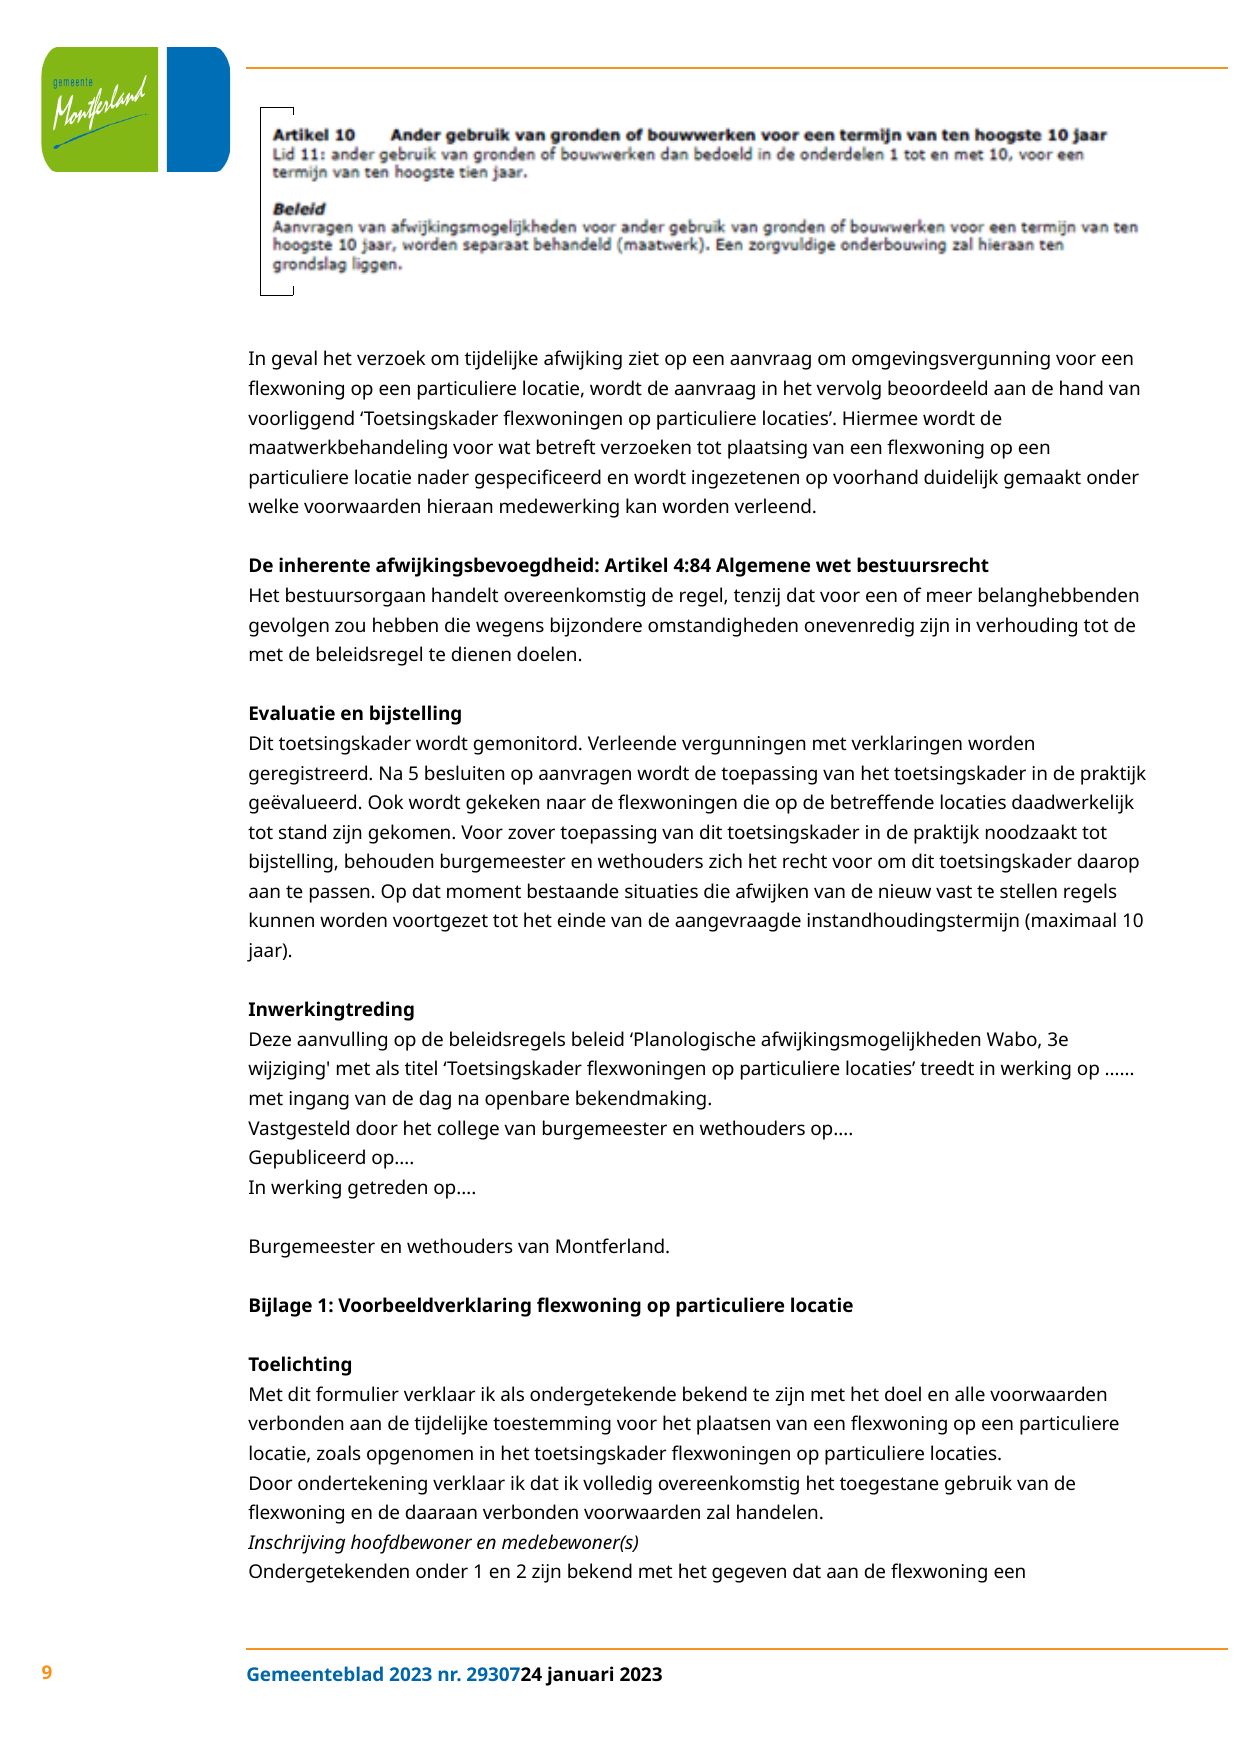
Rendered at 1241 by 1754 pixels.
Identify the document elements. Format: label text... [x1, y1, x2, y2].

text Dit toetsingskader wordt gemonitord. Verleende vergunningen met verklaringen worden geregistreerd. Na 5 besluiten op aanvragen wordt de toepassing van het toetsingskader in de praktijk geëvalueerd. Ook wordt gekeken naar de flexwoningen die op de betreffende locaties daadwerkelijk tot stand zijn gekomen. Voor zover toepassing van dit toetsingskader in de praktijk noodzaakt tot bijstelling, behouden burgemeester en wethouders zich het recht voor om dit toetsingskader daarop aan te passen. Op dat moment bestaande situaties die afwijken van de nieuw vast te stellen regels kunnen worden voortgezet tot het einde van de aangevraagde instandhoudingstermijn (maximaal 10 jaar). [248, 730, 1152, 963]
text Bijlage 1: Voorbeeldverklaring flexwoning op particuliere locatie [248, 1292, 1152, 1318]
text Toelichting [248, 1351, 1152, 1377]
text In geval het verzoek om tijdelijke afwijking ziet op een aanvraag om omgevingsvergunning voor een flexwoning op een particuliere locatie, wordt de aanvraag in het vervolg beoordeeld aan de hand van voorliggend ‘Toetsingskader flexwoningen op particuliere locaties’. Hiermee wordt de maatwerkbehandeling voor wat betreft verzoeken tot plaatsing van een flexwoning op een particuliere locatie nader gespecificeerd en wordt ingezetenen op voorhand duidelijk gemaakt onder welke voorwaarden hieraan medewerking kan worden verleend. [248, 346, 1152, 519]
picture [41, 47, 231, 172]
text Burgemeester en wethouders van Montferland. [248, 1233, 1152, 1259]
text De inherente afwijkingsbevoegdheid: Artikel 4:84 Algemene wet bestuursrecht [248, 553, 1152, 578]
text Het bestuursorgaan handelt overeenkomstig de regel, tenzij dat voor een of meer belanghebbenden gevolgen zou hebben die wegens bijzondere omstandigheden onevenredig zijn in verhouding tot de met de beleidsregel te dienen doelen. [248, 582, 1152, 667]
text Inschrijving hoofdbewoner en medebewoner(s) [248, 1529, 1152, 1555]
text In werking getreden op…. [248, 1174, 1152, 1200]
text Met dit formulier verklaar ik als ondergetekende bekend te zijn met het doel en alle voorwaarden verbonden aan de tijdelijke toestemming voor het plaatsen van een flexwoning op een particuliere locatie, zoals opgenomen in het toetsingskader flexwoningen op particuliere locaties. [248, 1381, 1152, 1466]
text Vastgesteld door het college van burgemeester en wethouders op…. [248, 1115, 1152, 1141]
text Deze aanvulling op de beleidsregels beleid ‘Planologische afwijkingsmogelijkheden Wabo, 3e wijziging' met als titel ‘Toetsingskader flexwoningen op particuliere locaties’ treedt in werking op ……met ingang van de dag na openbare bekendmaking. [248, 1026, 1152, 1111]
text Evaluatie en bijstelling [248, 701, 1152, 726]
picture [268, 115, 1155, 286]
text Inwerkingtreding [248, 996, 1152, 1022]
text Door ondertekening verklaar ik dat ik volledig overeenkomstig het toegestane gebruik van de flexwoning en de daaraan verbonden voorwaarden zal handelen. [248, 1470, 1152, 1525]
text Gepubliceerd op…. [248, 1144, 1152, 1170]
text Ondergetekenden onder 1 en 2 zijn bekend met het gegeven dat aan de flexwoning een [248, 1558, 1152, 1584]
